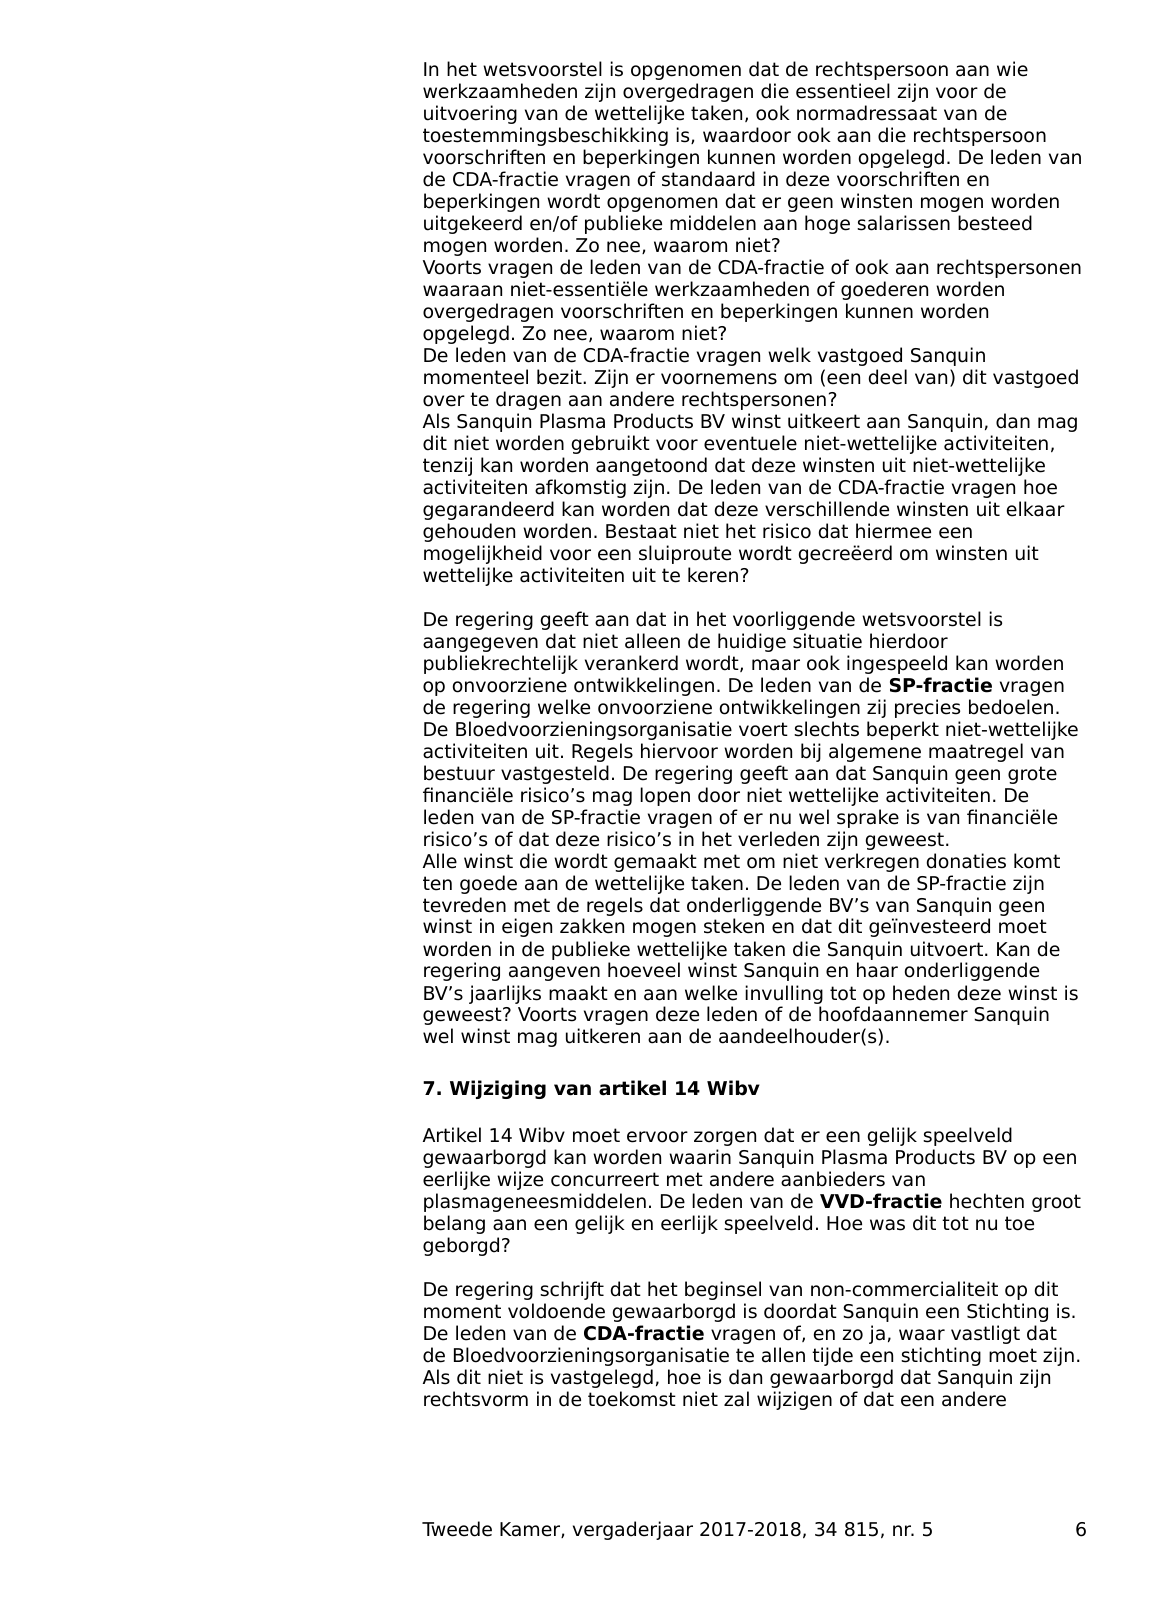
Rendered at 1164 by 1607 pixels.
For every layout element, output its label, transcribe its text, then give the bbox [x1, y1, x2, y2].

text De regering geeft aan dat in het voorliggende wetsvoorstel is aangegeven dat niet alleen de huidige situatie hierdoor publiekrechtelijk verankerd wordt, maar ook ingespeeld kan worden op onvoorziene ontwikkelingen. De leden van de SP-fractie vragen de regering welke onvoorziene ontwikkelingen zij precies bedoelen. [422, 609, 1087, 719]
text De regering schrijft dat het beginsel van non-commercialiteit op dit moment voldoende gewaarborgd is doordat Sanquin een Stichting is. De leden van de CDA-fractie vragen of, en zo ja, waar vastligt dat de Bloedvoorzieningsorganisatie te allen tijde een stichting moet zijn. Als dit niet is vastgelegd, hoe is dan gewaarborgd dat Sanquin zijn rechtsvorm in de toekomst niet zal wijzigen of dat een andere [422, 1279, 1087, 1411]
text Voorts vragen de leden van de CDA-fractie of ook aan rechtspersonen waaraan niet-essentiële werkzaamheden of goederen worden overgedragen voorschriften en beperkingen kunnen worden opgelegd. Zo nee, waarom niet? [422, 257, 1087, 345]
text Artikel 14 Wibv moet ervoor zorgen dat er een gelijk speelveld gewaarborgd kan worden waarin Sanquin Plasma Products BV op een eerlijke wijze concurreert met andere aanbieders van plasmageneesmiddelen. De leden van de VVD-fractie hechten groot belang aan een gelijk en eerlijk speelveld. Hoe was dit tot nu toe geborgd? [422, 1125, 1087, 1257]
text Alle winst die wordt gemaakt met om niet verkregen donaties komt ten goede aan de wettelijke taken. De leden van de SP-fractie zijn tevreden met de regels dat onderliggende BV’s van Sanquin geen winst in eigen zakken mogen steken en dat dit geïnvesteerd moet worden in de publieke wettelijke taken die Sanquin uitvoert. Kan de regering aangeven hoeveel winst Sanquin en haar onderliggende BV’s jaarlijks maakt en aan welke invulling tot op heden deze winst is geweest? Voorts vragen deze leden of de hoofdaannemer Sanquin wel winst mag uitkeren aan de aandeelhouder(s). [422, 851, 1087, 1048]
text Als Sanquin Plasma Products BV winst uitkeert aan Sanquin, dan mag dit niet worden gebruikt voor eventuele niet-wettelijke activiteiten, tenzij kan worden aangetoond dat deze winsten uit niet-wettelijke activiteiten afkomstig zijn. De leden van de CDA-fractie vragen hoe gegarandeerd kan worden dat deze verschillende winsten uit elkaar gehouden worden. Bestaat niet het risico dat hiermee een mogelijkheid voor een sluiproute wordt gecreëerd om winsten uit wettelijke activiteiten uit te keren? [422, 411, 1087, 587]
text De leden van de CDA-fractie vragen welk vastgoed Sanquin momenteel bezit. Zijn er voornemens om (een deel van) dit vastgoed over te dragen aan andere rechtspersonen? [422, 345, 1087, 411]
text De Bloedvoorzieningsorganisatie voert slechts beperkt niet-wettelijke activiteiten uit. Regels hiervoor worden bij algemene maatregel van bestuur vastgesteld. De regering geeft aan dat Sanquin geen grote financiële risico’s mag lopen door niet wettelijke activiteiten. De leden van de SP-fractie vragen of er nu wel sprake is van financiële risico’s of dat deze risico’s in het verleden zijn geweest. [422, 719, 1087, 851]
subtitle 7. Wijziging van artikel 14 Wibv [422, 1078, 1087, 1100]
text In het wetsvoorstel is opgenomen dat de rechtspersoon aan wie werkzaamheden zijn overgedragen die essentieel zijn voor de uitvoering van de wettelijke taken, ook normadressaat van de toestemmingsbeschikking is, waardoor ook aan die rechtspersoon voorschriften en beperkingen kunnen worden opgelegd. De leden van de CDA-fractie vragen of standaard in deze voorschriften en beperkingen wordt opgenomen dat er geen winsten mogen worden uitgekeerd en/of publieke middelen aan hoge salarissen besteed mogen worden. Zo nee, waarom niet? [422, 59, 1087, 257]
